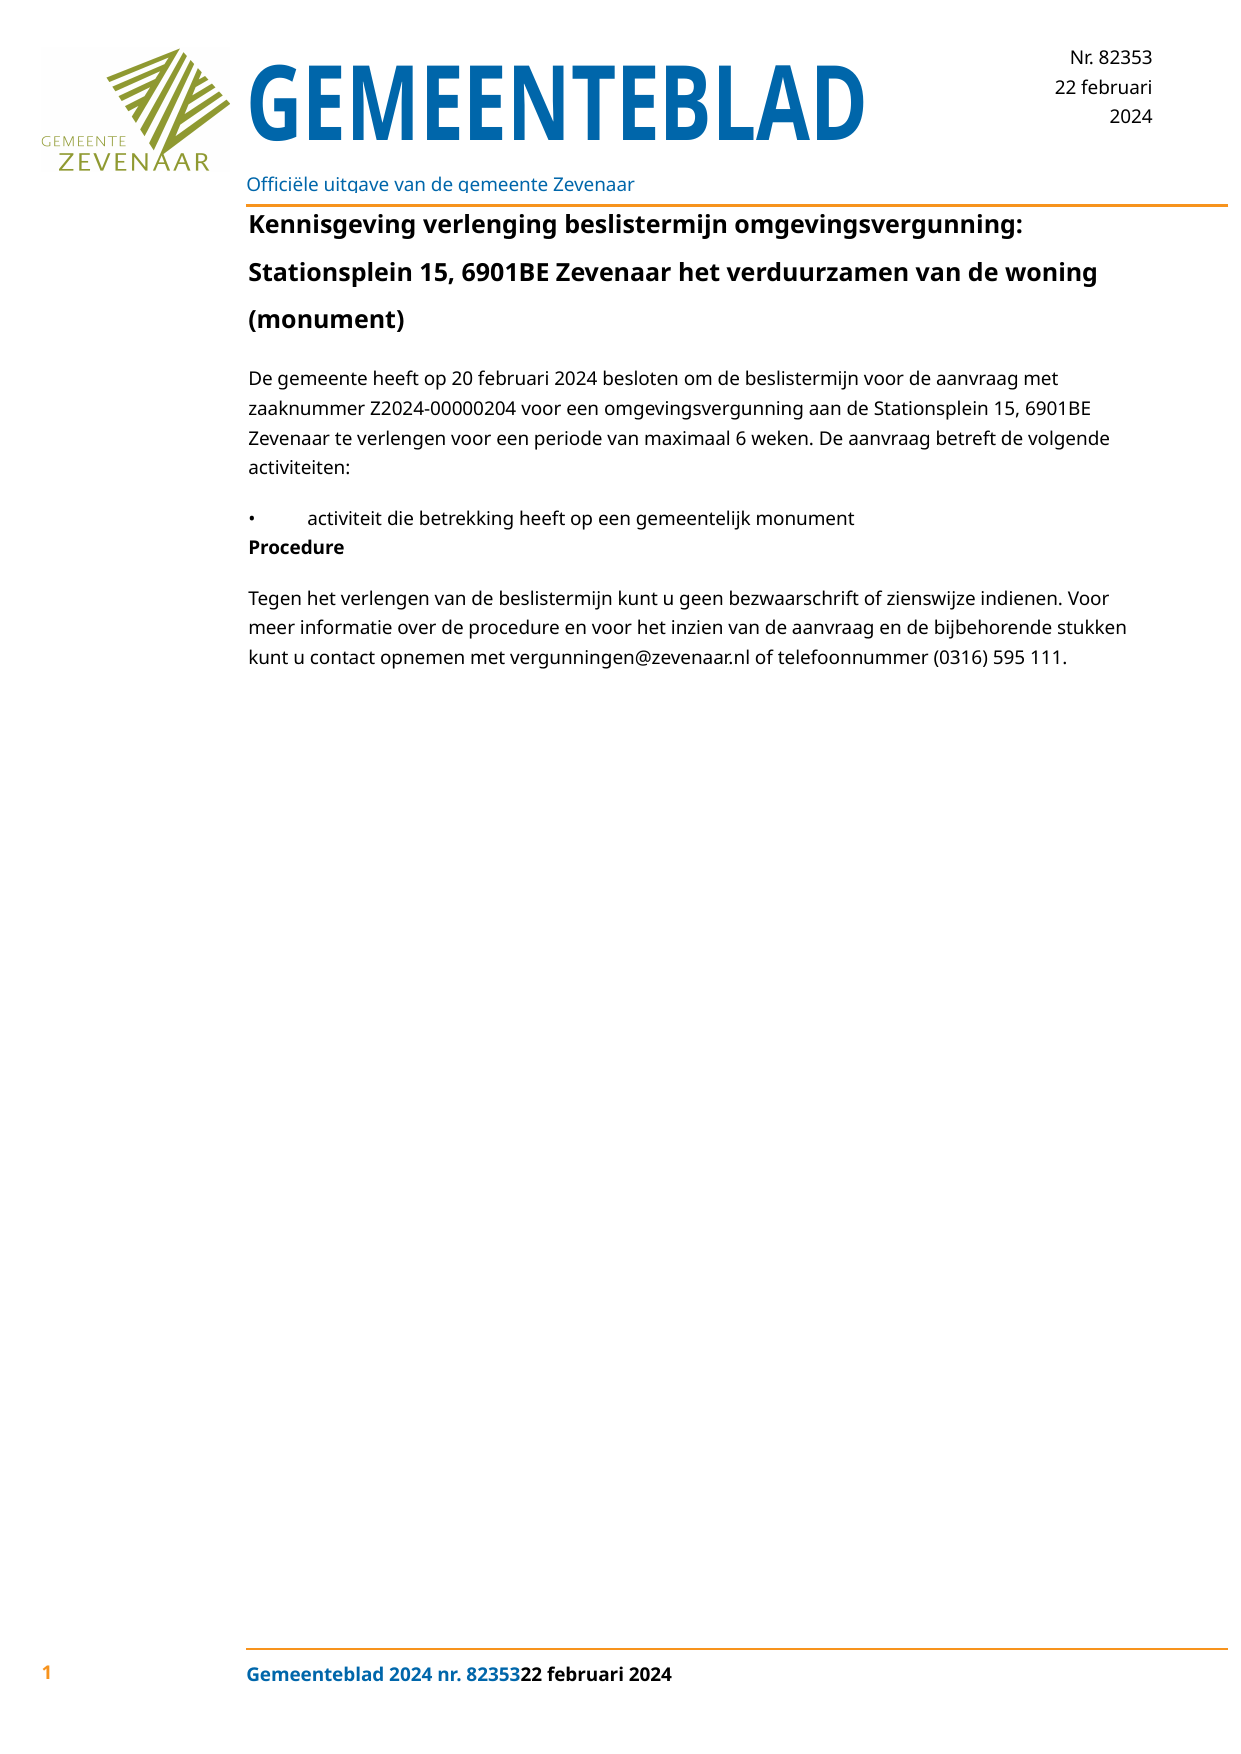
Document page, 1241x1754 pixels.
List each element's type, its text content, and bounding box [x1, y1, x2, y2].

picture [41, 47, 231, 172]
text Tegen het verlengen van de beslistermijn kunt u geen bezwaarschrift of zienswijze indienen. Voor meer informatie over de procedure en voor het inzien van de aanvraag en de bijbehorende stukken kunt u contact opnemen met vergunningen@zevenaar.nl of telefoonnummer (0316) 595 111. [248, 585, 1152, 669]
text Kennisgeving verlenging beslistermijn omgevingsvergunning: Stationsplein 15, 6901BE Zevenaar het verduurzamen van de woning (monument) [248, 207, 1152, 336]
text De gemeente heeft op 20 februari 2024 besloten om de beslistermijn voor de aanvraag met zaaknummer Z2024-00000204 voor een omgevingsvergunning aan de Stationsplein 15, 6901BE Zevenaar te verlengen voor een periode van maximaal 6 weken. De aanvraag betreft de volgende activiteiten: [248, 366, 1152, 480]
list activiteit die betrekking heeft op een gemeentelijk monument [248, 505, 1152, 530]
text Procedure [248, 534, 1152, 560]
